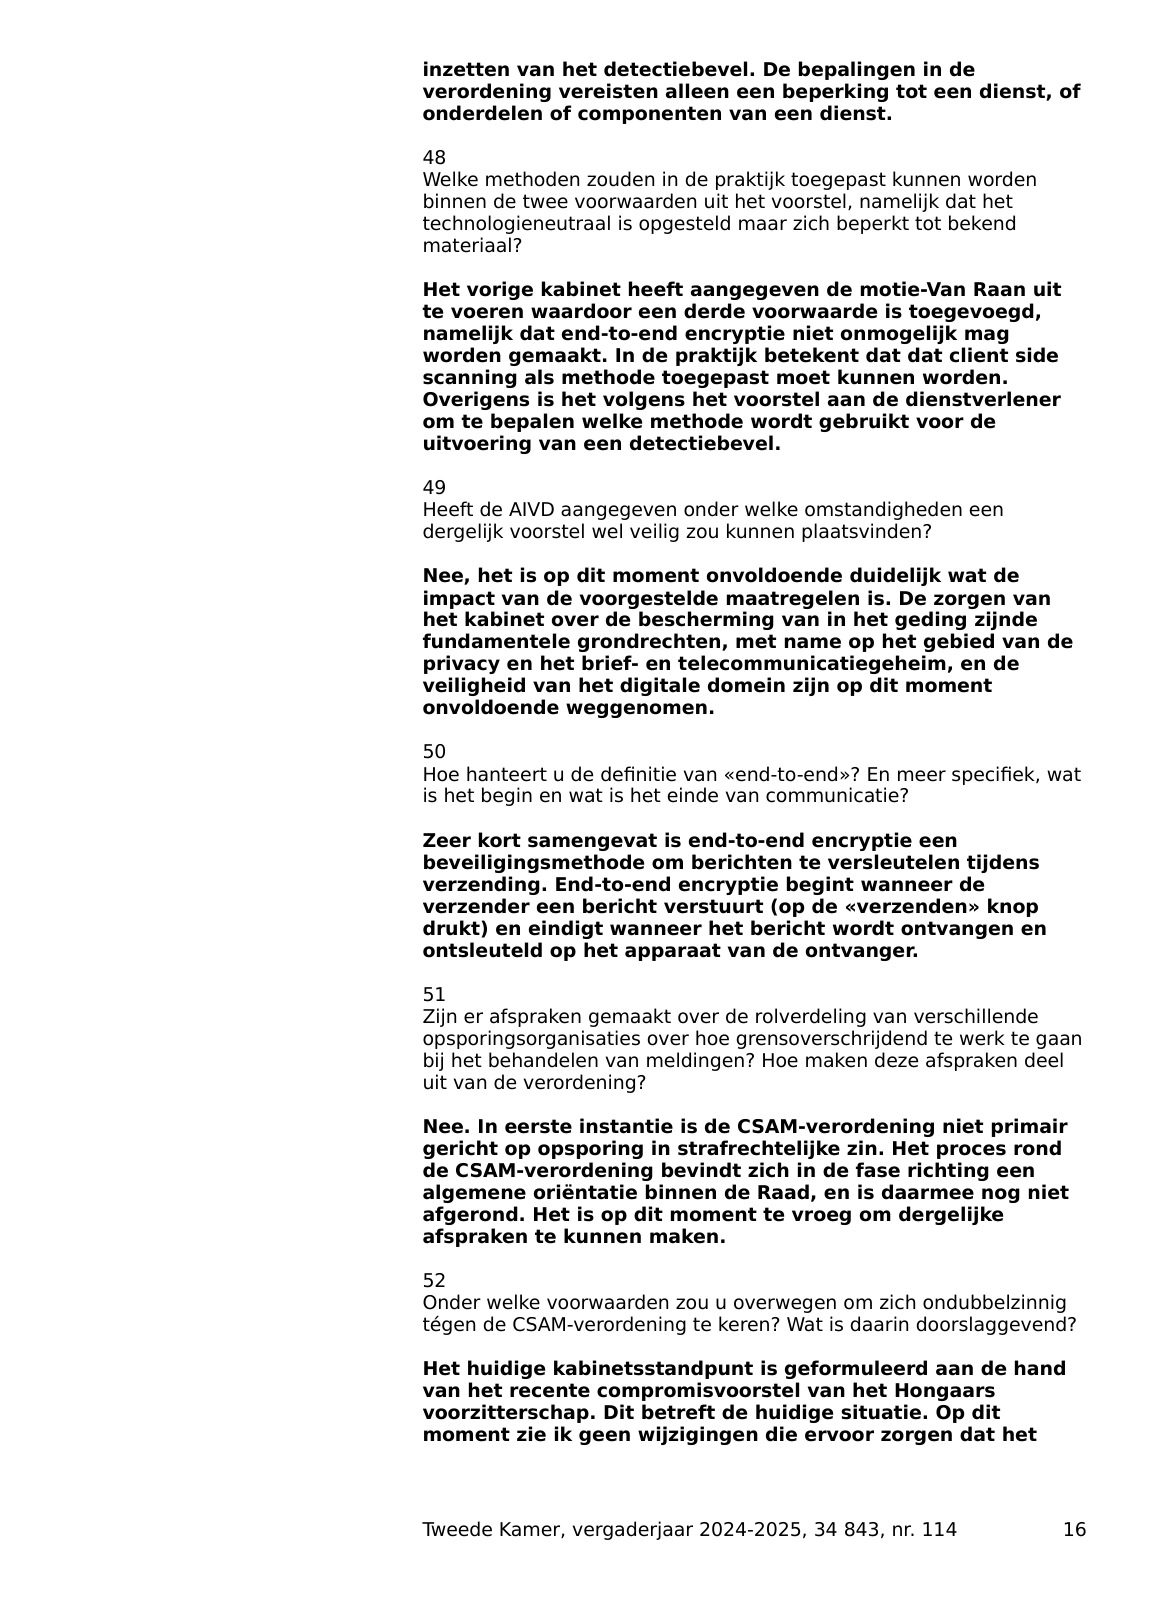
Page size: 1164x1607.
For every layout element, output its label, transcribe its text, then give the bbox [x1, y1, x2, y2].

text Hoe hanteert u de definitie van «end-to-end»? En meer specifiek, wat is het begin en wat is het einde van communicatie? [422, 763, 1087, 807]
text 51 [422, 984, 1087, 1006]
text Nee. In eerste instantie is de CSAM-verordening niet primair gericht op opsporing in strafrechtelijke zin. Het proces rond de CSAM-verordening bevindt zich in de fase richting een algemene oriëntatie binnen de Raad, en is daarmee nog niet afgerond. Het is op dit moment te vroeg om dergelijke afspraken te kunnen maken. [422, 1116, 1087, 1248]
text inzetten van het detectiebevel. De bepalingen in de verordening vereisten alleen een beperking tot een dienst, of onderdelen of componenten van een dienst. [422, 59, 1087, 125]
text Zeer kort samengevat is end-to-end encryptie een beveiligingsmethode om berichten te versleutelen tijdens verzending. End-to-end encryptie begint wanneer de verzender een bericht verstuurt (op de «verzenden» knop drukt) en eindigt wanneer het bericht wordt ontvangen en ontsleuteld op het apparaat van de ontvanger. [422, 829, 1087, 961]
text 48 [422, 147, 1087, 169]
text 52 [422, 1270, 1087, 1292]
text Het huidige kabinetsstandpunt is geformuleerd aan de hand van het recente compromisvoorstel van het Hongaars voorzitterschap. Dit betreft de huidige situatie. Op dit moment zie ik geen wijzigingen die ervoor zorgen dat het [422, 1358, 1087, 1446]
text 50 [422, 741, 1087, 763]
text Nee, het is op dit moment onvoldoende duidelijk wat de impact van de voorgestelde maatregelen is. De zorgen van het kabinet over de bescherming van in het geding zijnde fundamentele grondrechten, met name op het gebied van de privacy en het brief- en telecommunicatiegeheim, en de veiligheid van het digitale domein zijn op dit moment onvoldoende weggenomen. [422, 565, 1087, 719]
text Zijn er afspraken gemaakt over de rolverdeling van verschillende opsporingsorganisaties over hoe grensoverschrijdend te werk te gaan bij het behandelen van meldingen? Hoe maken deze afspraken deel uit van de verordening? [422, 1006, 1087, 1093]
text Welke methoden zouden in de praktijk toegepast kunnen worden binnen de twee voorwaarden uit het voorstel, namelijk dat het technologieneutraal is opgesteld maar zich beperkt tot bekend materiaal? [422, 169, 1087, 257]
text Heeft de AIVD aangegeven onder welke omstandigheden een dergelijk voorstel wel veilig zou kunnen plaatsvinden? [422, 499, 1087, 543]
text Het vorige kabinet heeft aangegeven de motie-Van Raan uit te voeren waardoor een derde voorwaarde is toegevoegd, namelijk dat end-to-end encryptie niet onmogelijk mag worden gemaakt. In de praktijk betekent dat dat client side scanning als methode toegepast moet kunnen worden. Overigens is het volgens het voorstel aan de dienstverlener om te bepalen welke methode wordt gebruikt voor de uitvoering van een detectiebevel. [422, 279, 1087, 455]
text Onder welke voorwaarden zou u overwegen om zich ondubbelzinnig tégen de CSAM-verordening te keren? Wat is daarin doorslaggevend? [422, 1292, 1087, 1336]
text 49 [422, 477, 1087, 499]
